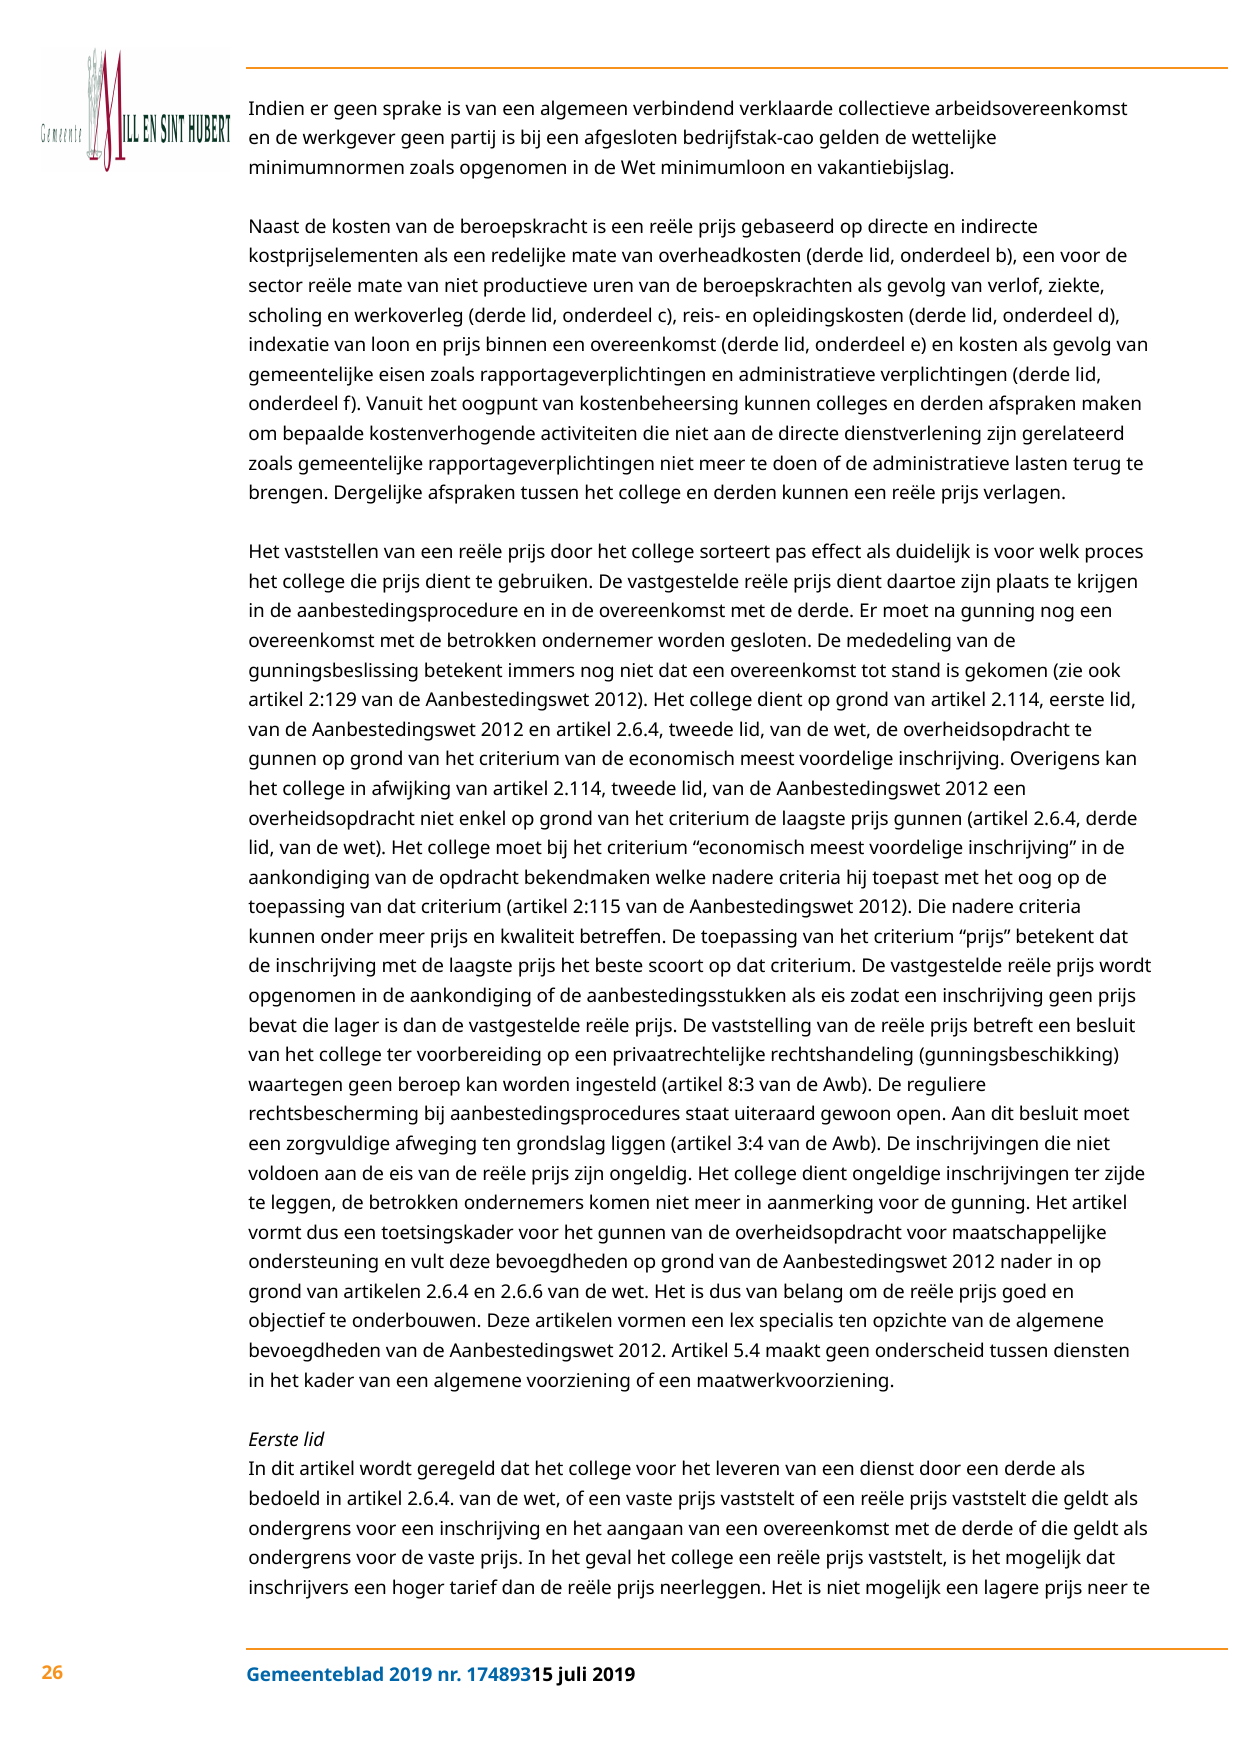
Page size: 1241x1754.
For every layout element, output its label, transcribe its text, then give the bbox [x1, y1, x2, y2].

text In dit artikel wordt geregeld dat het college voor het leveren van een dienst door een derde als bedoeld in artikel 2.6.4. van de wet, of een vaste prijs vaststelt of een reële prijs vaststelt die geldt als ondergrens voor een inschrijving en het aangaan van een overeenkomst met de derde of die geldt als ondergrens voor de vaste prijs. In het geval het college een reële prijs vaststelt, is het mogelijk dat inschrijvers een hoger tarief dan de reële prijs neerleggen. Het is niet mogelijk een lagere prijs neer te [248, 1456, 1152, 1600]
text Eerste lid [248, 1426, 1152, 1452]
text Het vaststellen van een reële prijs door het college sorteert pas effect als duidelijk is voor welk proces het college die prijs dient te gebruiken. De vastgestelde reële prijs dient daartoe zijn plaats te krijgen in de aanbestedingsprocedure en in de overeenkomst met de derde. Er moet na gunning nog een overeenkomst met de betrokken ondernemer worden gesloten. De mededeling van de gunningsbeslissing betekent immers nog niet dat een overeenkomst tot stand is gekomen (zie ook artikel 2:129 van de Aanbestedingswet 2012). Het college dient op grond van artikel 2.114, eerste lid, van de Aanbestedingswet 2012 en artikel 2.6.4, tweede lid, van de wet, de overheidsopdracht te gunnen op grond van het criterium van de economisch meest voordelige inschrijving. Overigens kan het college in afwijking van artikel 2.114, tweede lid, van de Aanbestedingswet 2012 een overheidsopdracht niet enkel op grond van het criterium de laagste prijs gunnen (artikel 2.6.4, derde lid, van de wet). Het college moet bij het criterium “economisch meest voordelige inschrijving” in de aankondiging van de opdracht bekendmaken welke nadere criteria hij toepast met het oog op de toepassing van dat criterium (artikel 2:115 van de Aanbestedingswet 2012). Die nadere criteria kunnen onder meer prijs en kwaliteit betreffen. De toepassing van het criterium “prijs” betekent dat de inschrijving met de laagste prijs het beste scoort op dat criterium. De vastgestelde reële prijs wordt opgenomen in de aankondiging of de aanbestedingsstukken als eis zodat een inschrijving geen prijs bevat die lager is dan de vastgestelde reële prijs. De vaststelling van de reële prijs betreft een besluit van het college ter voorbereiding op een privaatrechtelijke rechtshandeling (gunningsbeschikking) waartegen geen beroep kan worden ingesteld (artikel 8:3 van de Awb). De reguliere rechtsbescherming bij aanbestedingsprocedures staat uiteraard gewoon open. Aan dit besluit moet een zorgvuldige afweging ten grondslag liggen (artikel 3:4 van de Awb). De inschrijvingen die niet voldoen aan de eis van de reële prijs zijn ongeldig. Het college dient ongeldige inschrijvingen ter zijde te leggen, de betrokken ondernemers komen niet meer in aanmerking voor de gunning. Het artikel vormt dus een toetsingskader voor het gunnen van de overheidsopdracht voor maatschappelijke ondersteuning en vult deze bevoegdheden op grond van de Aanbestedingswet 2012 nader in op grond van artikelen 2.6.4 en 2.6.6 van de wet. Het is dus van belang om de reële prijs goed en objectief te onderbouwen. Deze artikelen vormen een lex specialis ten opzichte van de algemene bevoegdheden van de Aanbestedingswet 2012. Artikel 5.4 maakt geen onderscheid tussen diensten in het kader van een algemene voorziening of een maatwerkvoorziening. [248, 538, 1152, 1393]
picture [41, 47, 231, 172]
text Indien er geen sprake is van een algemeen verbindend verklaarde collectieve arbeidsovereenkomst en de werkgever geen partij is bij een afgesloten bedrijfstak-cao gelden de wettelijke minimumnormen zoals opgenomen in de Wet minimumloon en vakantiebijslag. [248, 95, 1152, 180]
text Naast de kosten van de beroepskracht is een reële prijs gebaseerd op directe en indirecte kostprijselementen als een redelijke mate van overheadkosten (derde lid, onderdeel b), een voor de sector reële mate van niet productieve uren van de beroepskrachten als gevolg van verlof, ziekte, scholing en werkoverleg (derde lid, onderdeel c), reis- en opleidingskosten (derde lid, onderdeel d), indexatie van loon en prijs binnen een overeenkomst (derde lid, onderdeel e) en kosten als gevolg van gemeentelijke eisen zoals rapportageverplichtingen en administratieve verplichtingen (derde lid, onderdeel f). Vanuit het oogpunt van kostenbeheersing kunnen colleges en derden afspraken maken om bepaalde kostenverhogende activiteiten die niet aan de directe dienstverlening zijn gerelateerd zoals gemeentelijke rapportageverplichtingen niet meer te doen of de administratieve lasten terug te brengen. Dergelijke afspraken tussen het college en derden kunnen een reële prijs verlagen. [248, 213, 1152, 505]
